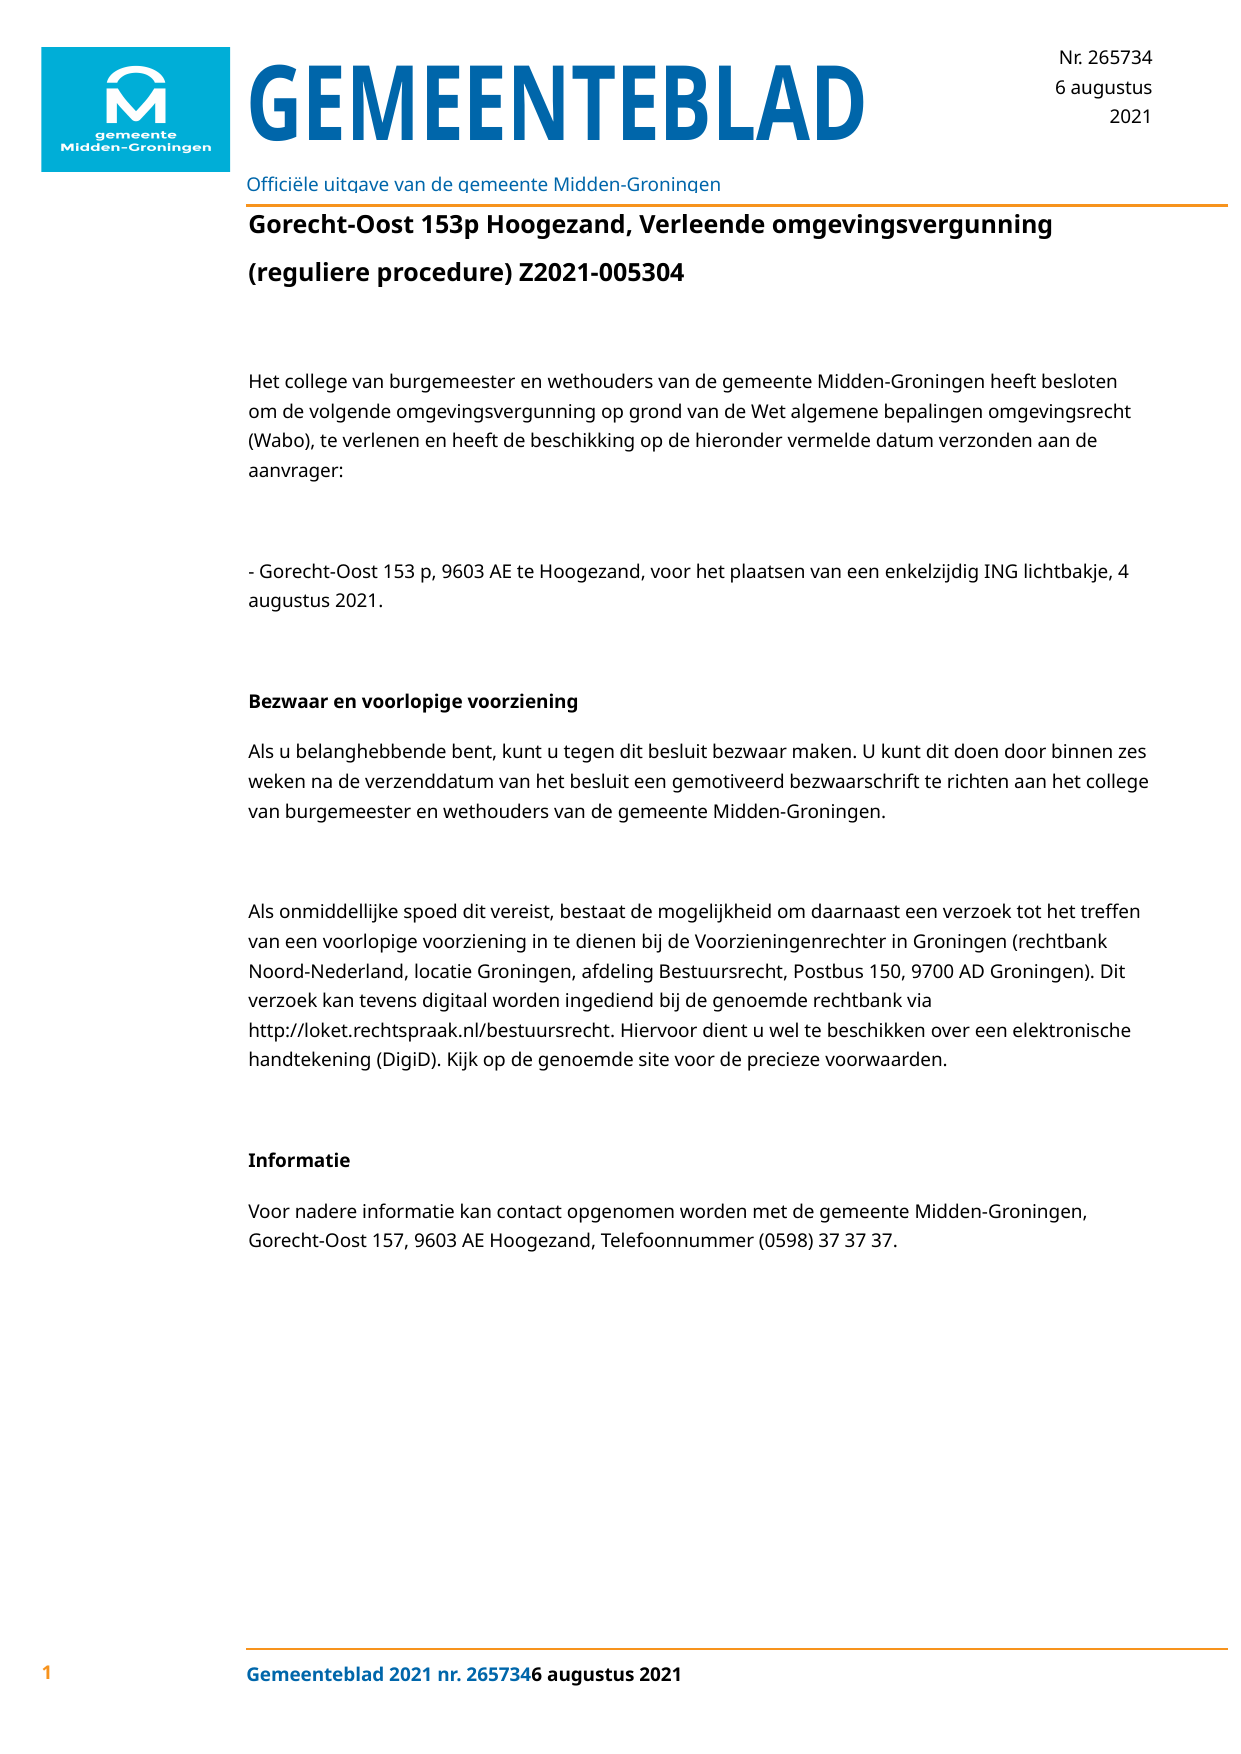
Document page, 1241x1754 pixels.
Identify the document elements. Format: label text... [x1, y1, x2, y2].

text - Gorecht-Oost 153 p, 9603 AE te Hoogezand, voor het plaatsen van een enkelzijdig ING lichtbakje, 4 augustus 2021. [248, 558, 1152, 613]
text Voor nadere informatie kan contact opgenomen worden met de gemeente Midden-Groningen, Gorecht-Oost 157, 9603 AE Hoogezand, Telefoonnummer (0598) 37 37 37. [248, 1198, 1152, 1253]
text Als onmiddellijke spoed dit vereist, bestaat de mogelijkheid om daarnaast een verzoek tot het treffen van een voorlopige voorziening in te dienen bij de Voorzieningenrechter in Groningen (rechtbank Noord-Nederland, locatie Groningen, afdeling Bestuursrecht, Postbus 150, 9700 AD Groningen). Dit verzoek kan tevens digitaal worden ingediend bij de genoemde rechtbank via http://loket.rechtspraak.nl/bestuursrecht. Hiervoor dient u wel te beschikken over een elektronische handtekening (DigiD). Kijk op de genoemde site voor de precieze voorwaarden. [248, 899, 1152, 1072]
picture [108, 66, 164, 82]
picture [107, 89, 165, 122]
text Informatie [248, 1147, 1152, 1173]
text Als u belanghebbende bent, kunt u tegen dit besluit bezwaar maken. U kunt dit doen door binnen zes weken na de verzenddatum van het besluit een gemotiveerd bezwaarschrift te richten aan het college van burgemeester en wethouders van de gemeente Midden-Groningen. [248, 739, 1152, 824]
text Het college van burgemeester en wethouders van de gemeente Midden-Groningen heeft besloten om de volgende omgevingsvergunning op grond van de Wet algemene bepalingen omgevingsrecht (Wabo), te verlenen en heeft de beschikking op de hieronder vermelde datum verzonden aan de aanvrager: [248, 368, 1152, 483]
text Bezwaar en voorlopige voorziening [248, 688, 1152, 714]
text Gorecht-Oost 153p Hoogezand, Verleende omgevingsvergunning (reguliere procedure) Z2021-005304 [248, 207, 1152, 288]
picture [184, 146, 190, 153]
